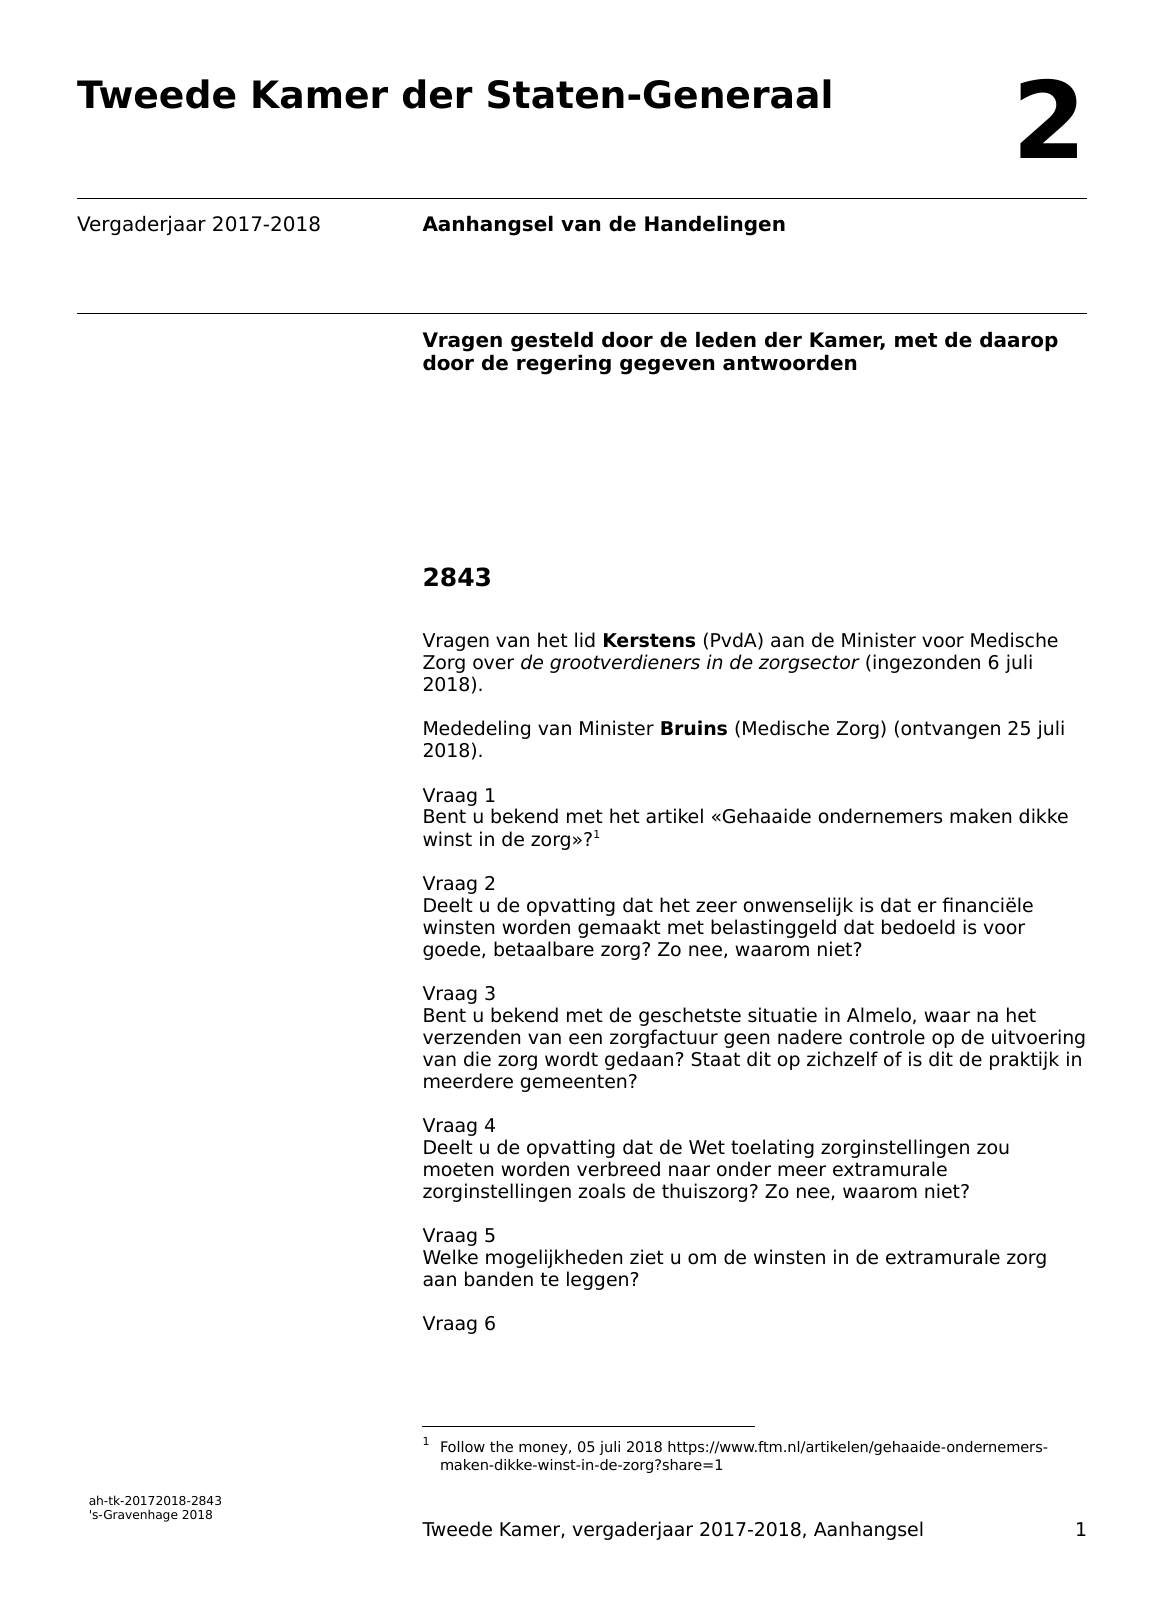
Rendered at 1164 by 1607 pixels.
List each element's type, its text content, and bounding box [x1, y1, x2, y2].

table_header 2 [886, 59, 1087, 198]
table_cell Vragen gesteld door de leden der Kamer, met de daarop door de regering gegeven antwoorden [422, 314, 1087, 375]
text Vraag 1 [422, 784, 1087, 806]
text Welke mogelijkheden ziet u om de winsten in de extramurale zorg aan banden te leggen? [422, 1247, 1087, 1291]
text Follow the money, 05 juli 2018 https://www.ftm.nl/artikelen/gehaaide-ondernemers-maken-dikke-winst-in-de-zorg?share=1 [422, 1435, 1087, 1474]
table_cell Aanhangsel van de Handelingen [422, 199, 1087, 313]
text Vragen van het lid Kerstens (PvdA) aan de Minister voor Medische Zorg over de grootverdieners in de zorgsector (ingezonden 6 juli 2018). [422, 630, 1087, 696]
text 2843 [422, 563, 1087, 592]
text Vraag 3 [422, 983, 1087, 1005]
text Deelt u de opvatting dat de Wet toelating zorginstellingen zou moeten worden verbreed naar onder meer extramurale zorginstellingen zoals de thuiszorg? Zo nee, waarom niet? [422, 1137, 1087, 1203]
text Vraag 5 [422, 1225, 1087, 1247]
table_header Tweede Kamer der Staten-Generaal [77, 59, 886, 198]
table_cell Vergaderjaar 2017-2018 [77, 199, 422, 313]
table_cell [77, 314, 422, 375]
text ah-tk-20172018-2843 [88, 1494, 323, 1508]
text Bent u bekend met het artikel «Gehaaide ondernemers maken dikke winst in de zorg»? [422, 806, 1087, 850]
text Mededeling van Minister Bruins (Medische Zorg) (ontvangen 25 juli 2018). [422, 718, 1087, 762]
text Vraag 2 [422, 873, 1087, 894]
text Bent u bekend met de geschetste situatie in Almelo, waar na het verzenden van een zorgfactuur geen nadere controle op de uitvoering van die zorg wordt gedaan? Staat dit op zichzelf of is dit de praktijk in meerdere gemeenten? [422, 1005, 1087, 1093]
text 's-Gravenhage 2018 [88, 1508, 323, 1522]
text Vraag 6 [422, 1313, 1087, 1335]
text Vraag 4 [422, 1115, 1087, 1137]
text Deelt u de opvatting dat het zeer onwenselijk is dat er financiële winsten worden gemaakt met belastinggeld dat bedoeld is voor goede, betaalbare zorg? Zo nee, waarom niet? [422, 894, 1087, 961]
